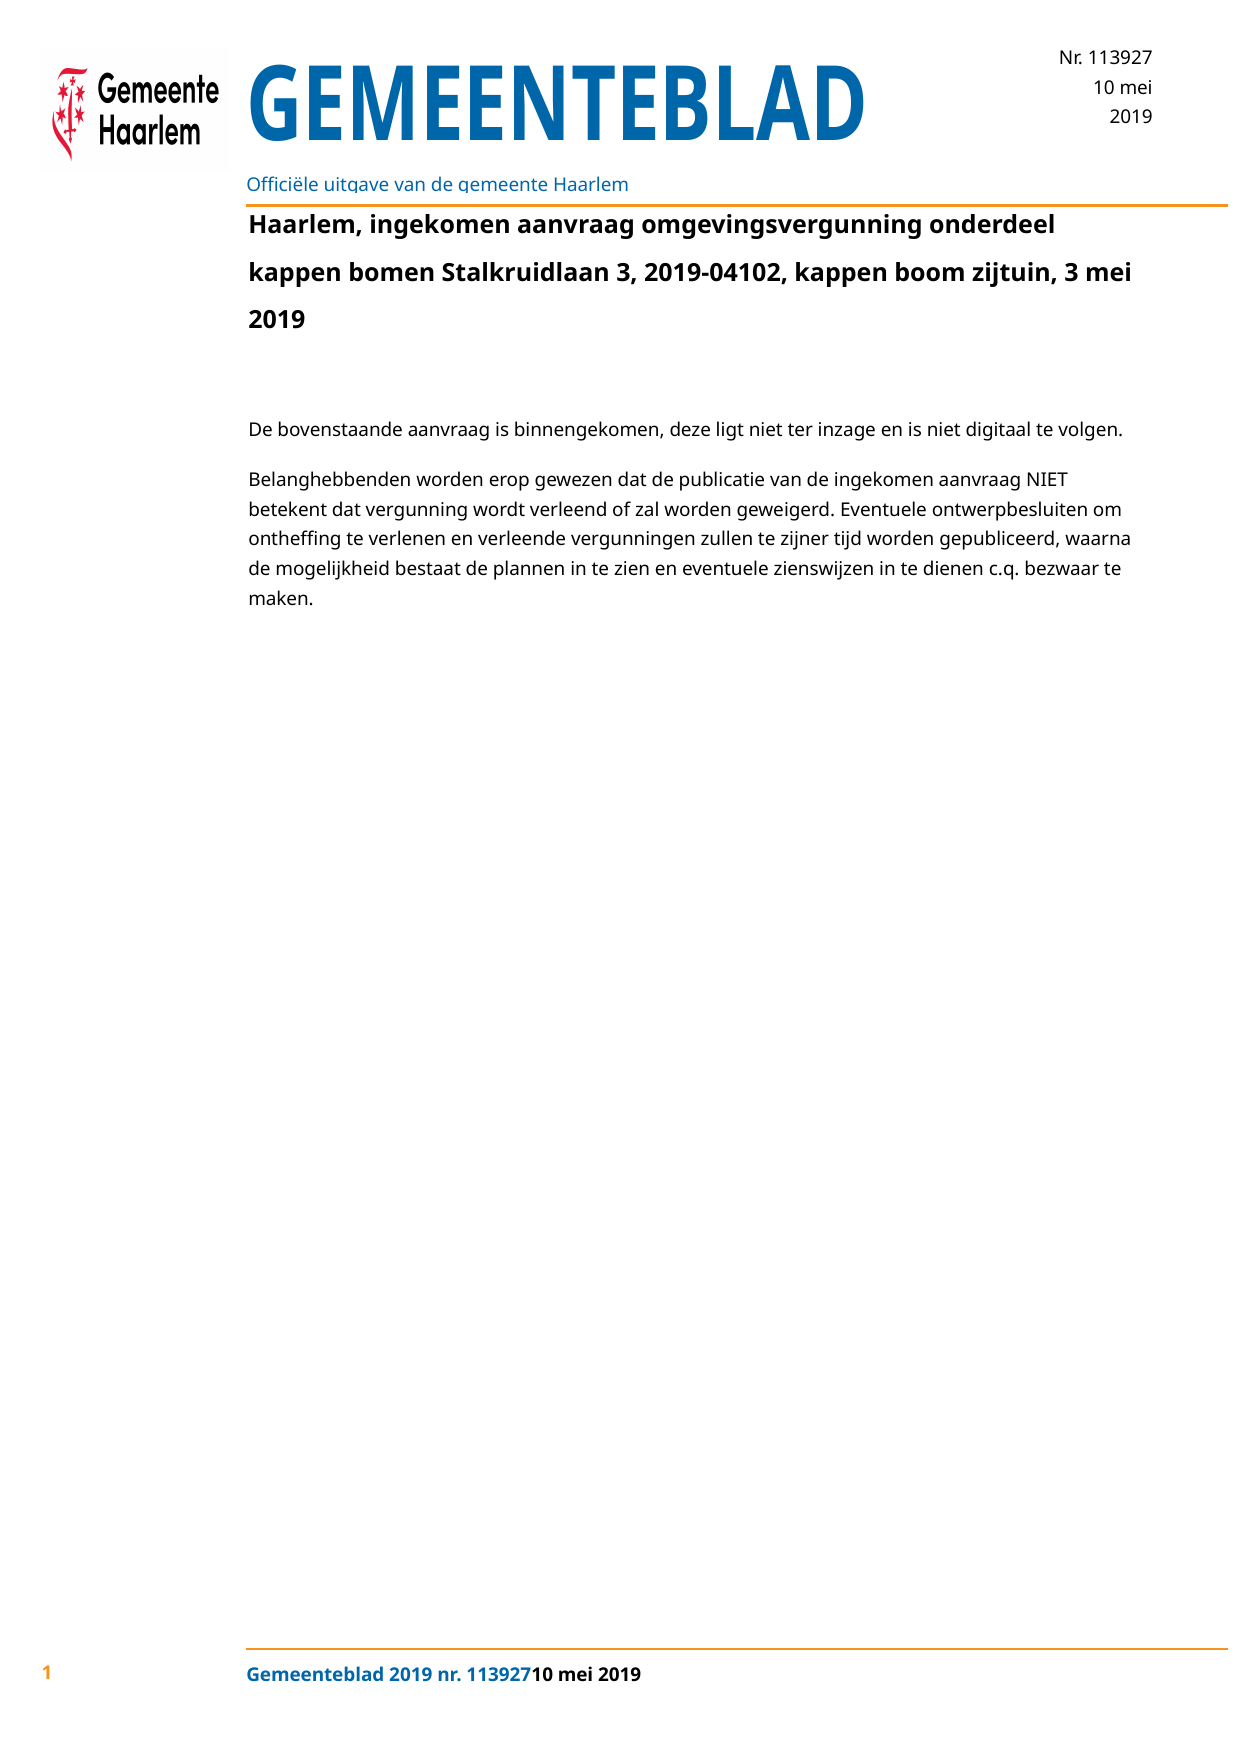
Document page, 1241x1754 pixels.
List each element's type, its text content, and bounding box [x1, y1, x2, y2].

text De bovenstaande aanvraag is binnengekomen, deze ligt niet ter inzage en is niet digitaal te volgen. [248, 416, 1152, 442]
picture [41, 47, 231, 172]
text Belanghebbenden worden erop gewezen dat de publicatie van de ingekomen aanvraag NIET betekent dat vergunning wordt verleend of zal worden geweigerd. Eventuele ontwerpbesluiten om ontheffing te verlenen en verleende vergunningen zullen te zijner tijd worden gepubliceerd, waarna de mogelijkheid bestaat de plannen in te zien en eventuele zienswijzen in te dienen c.q. bezwaar te maken. [248, 466, 1152, 610]
text Haarlem, ingekomen aanvraag omgevingsvergunning onderdeel kappen bomen Stalkruidlaan 3, 2019-04102, kappen boom zijtuin, 3 mei 2019 [248, 207, 1152, 336]
